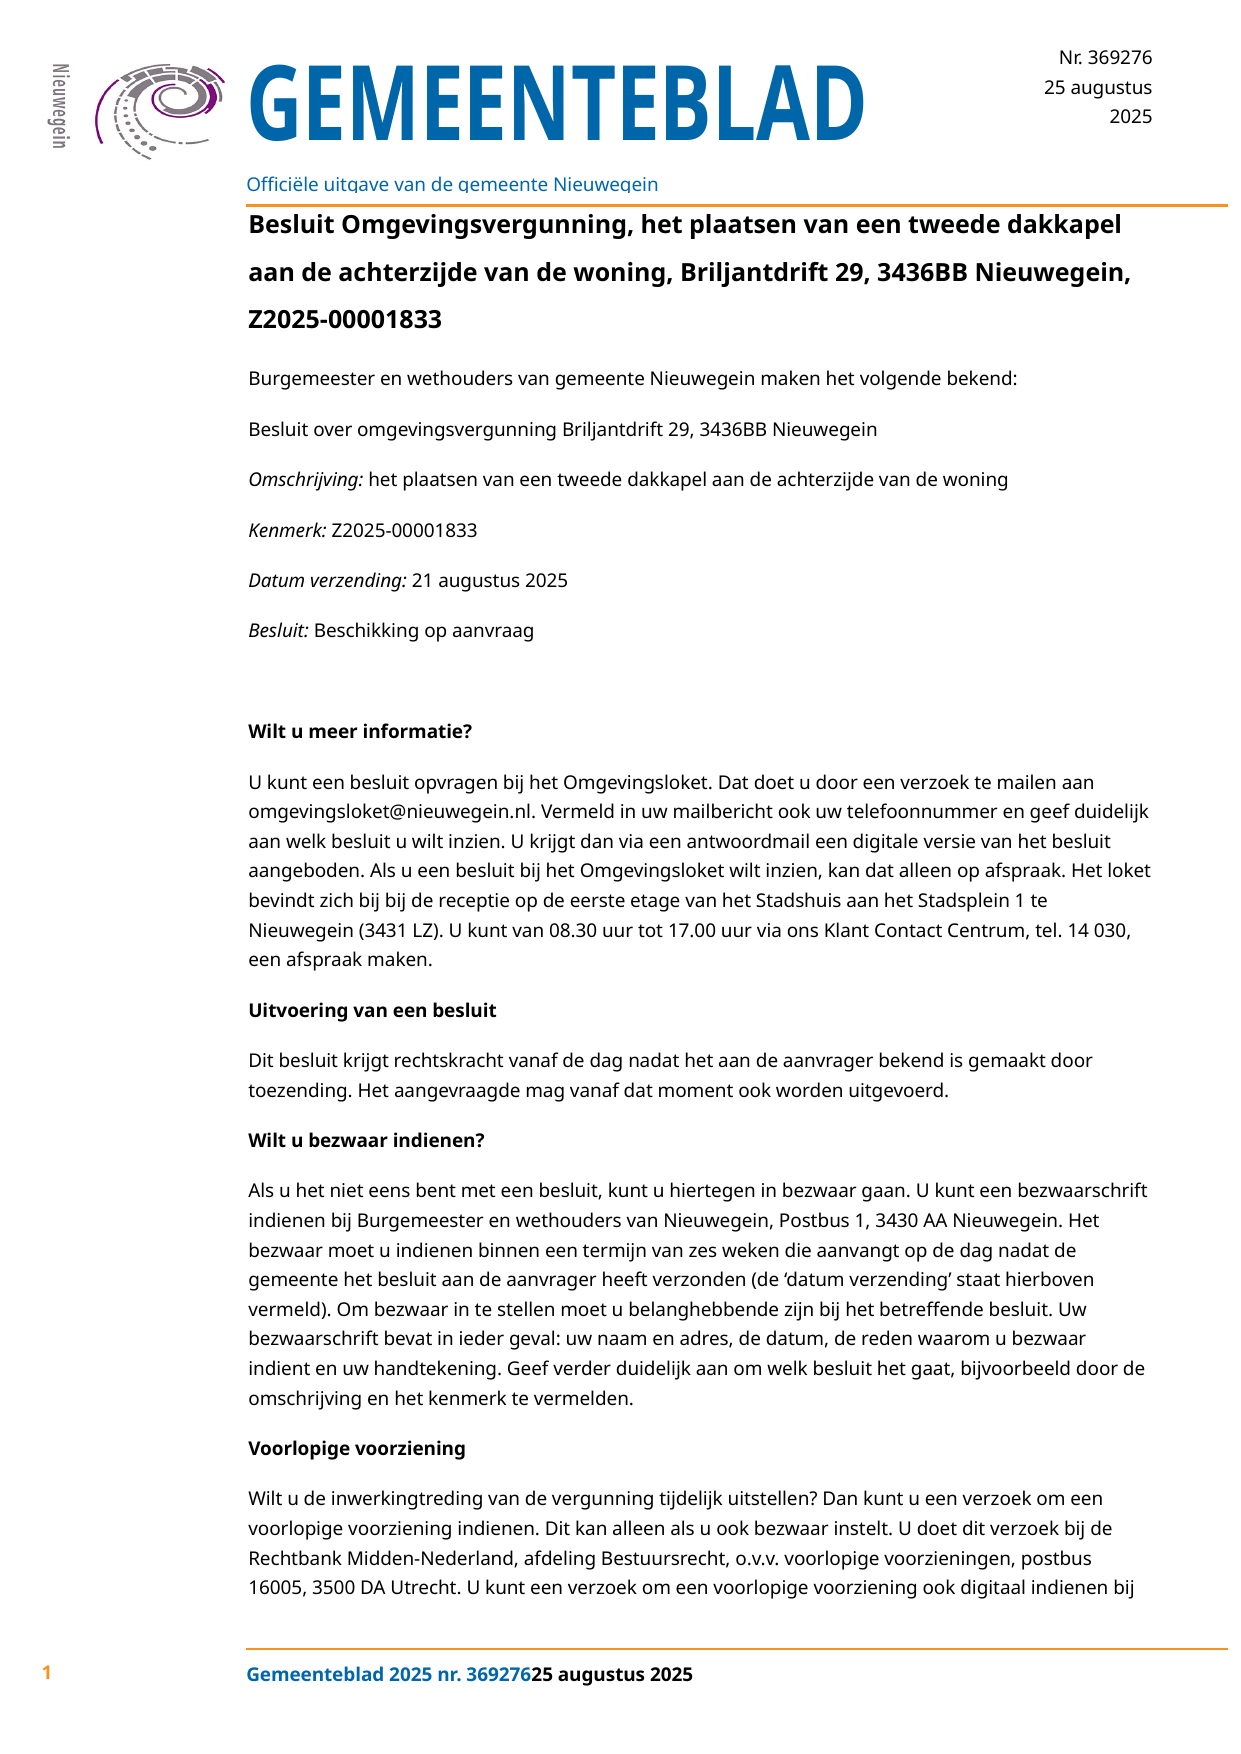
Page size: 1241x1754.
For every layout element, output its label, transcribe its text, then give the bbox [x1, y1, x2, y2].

text Dit besluit krijgt rechtskracht vanaf de dag nadat het aan de aanvrager bekend is gemaakt door toezending. Het aangevraagde mag vanaf dat moment ook worden uitgevoerd. [248, 1047, 1152, 1102]
text U kunt een besluit opvragen bij het Omgevingsloket. Dat doet u door een verzoek te mailen aan omgevingsloket@nieuwegein.nl. Vermeld in uw mailbericht ook uw telefoonnummer en geef duidelijk aan welk besluit u wilt inzien. U krijgt dan via een antwoordmail een digitale versie van het besluit aangeboden. Als u een besluit bij het Omgevingsloket wilt inzien, kan dat alleen op afspraak. Het loket bevindt zich bij bij de receptie op de eerste etage van het Stadshuis aan het Stadsplein 1 te Nieuwegein (3431 LZ). U kunt van 08.30 uur tot 17.00 uur via ons Klant Contact Centrum, tel. 14 030, een afspraak maken. [248, 769, 1152, 972]
text Uitvoering van een besluit [248, 997, 1152, 1022]
text Besluit over omgevingsvergunning Briljantdrift 29, 3436BB Nieuwegein [248, 416, 1152, 442]
text Besluit: Beschikking op aanvraag [248, 618, 1152, 643]
text Kenmerk: Z2025-00001833 [248, 517, 1152, 542]
text Omschrijving: het plaatsen van een tweede dakkapel aan de achterzijde van de woning [248, 466, 1152, 492]
text Wilt u bezwaar indienen? [248, 1127, 1152, 1153]
text Voorlopige voorziening [248, 1435, 1152, 1461]
text Datum verzending: 21 augustus 2025 [248, 567, 1152, 593]
picture [41, 47, 231, 172]
text Besluit Omgevingsvergunning, het plaatsen van een tweede dakkapel aan de achterzijde van de woning, Briljantdrift 29, 3436BB Nieuwegein, Z2025-00001833 [248, 207, 1152, 336]
text Wilt u meer informatie? [248, 718, 1152, 744]
text Burgemeester en wethouders van gemeente Nieuwegein maken het volgende bekend: [248, 366, 1152, 391]
text Wilt u de inwerkingtreding van de vergunning tijdelijk uitstellen? Dan kunt u een verzoek om een voorlopige voorziening indienen. Dit kan alleen als u ook bezwaar instelt. U doet dit verzoek bij de Rechtbank Midden-Nederland, afdeling Bestuursrecht, o.v.v. voorlopige voorzieningen, postbus 16005, 3500 DA Utrecht. U kunt een verzoek om een voorlopige voorziening ook digitaal indienen bij [248, 1486, 1152, 1600]
text Als u het niet eens bent met een besluit, kunt u hiertegen in bezwaar gaan. U kunt een bezwaarschrift indienen bij Burgemeester en wethouders van Nieuwegein, Postbus 1, 3430 AA Nieuwegein. Het bezwaar moet u indienen binnen een termijn van zes weken die aanvangt op de dag nadat de gemeente het besluit aan de aanvrager heeft verzonden (de ‘datum verzending’ staat hierboven vermeld). Om bezwaar in te stellen moet u belanghebbende zijn bij het betreffende besluit. Uw bezwaarschrift bevat in ieder geval: uw naam en adres, de datum, de reden waarom u bezwaar indient en uw handtekening. Geef verder duidelijk aan om welk besluit het gaat, bijvoorbeeld door de omschrijving en het kenmerk te vermelden. [248, 1178, 1152, 1410]
